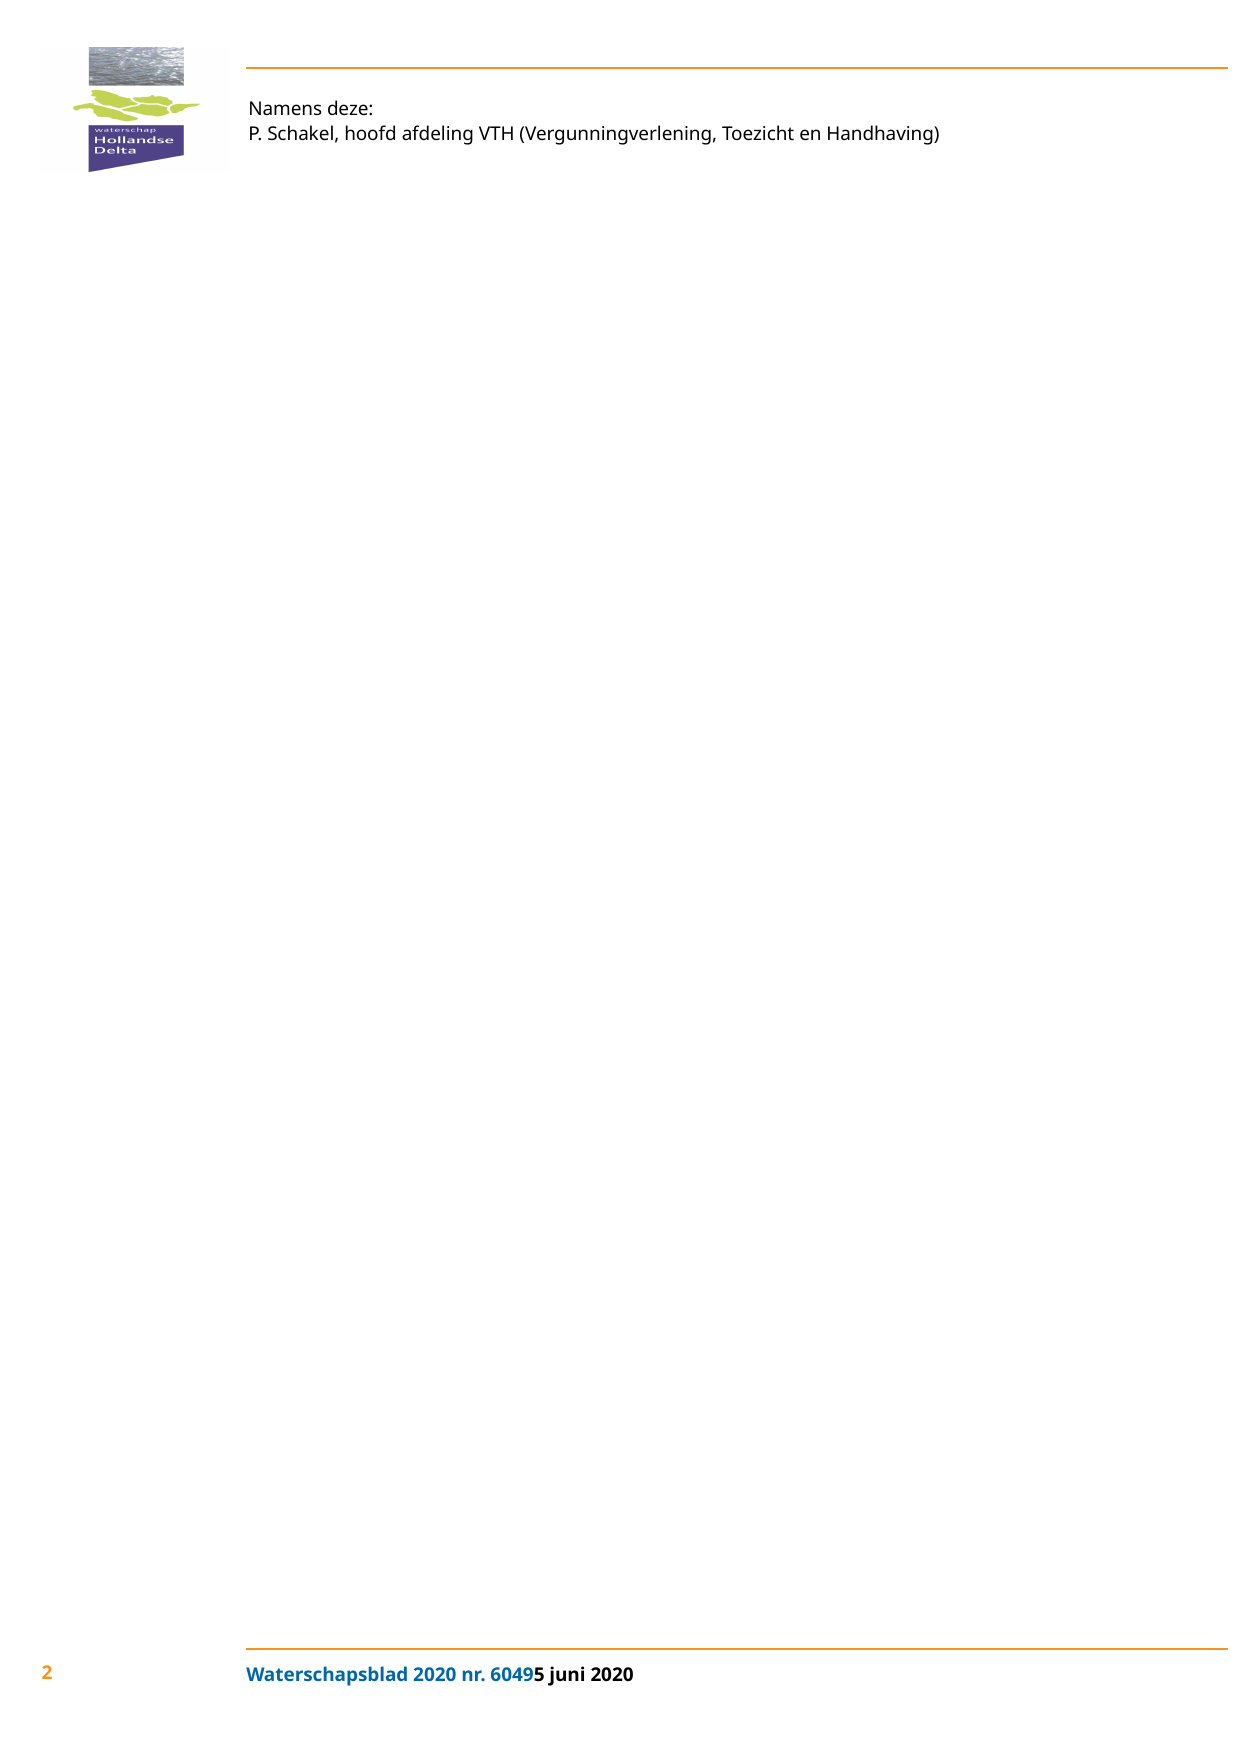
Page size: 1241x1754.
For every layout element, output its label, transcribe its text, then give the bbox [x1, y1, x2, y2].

text Namens deze: [248, 95, 1152, 121]
text P. Schakel, hoofd afdeling VTH (Vergunningverlening, Toezicht en Handhaving) [248, 121, 1152, 146]
picture [41, 47, 231, 172]
